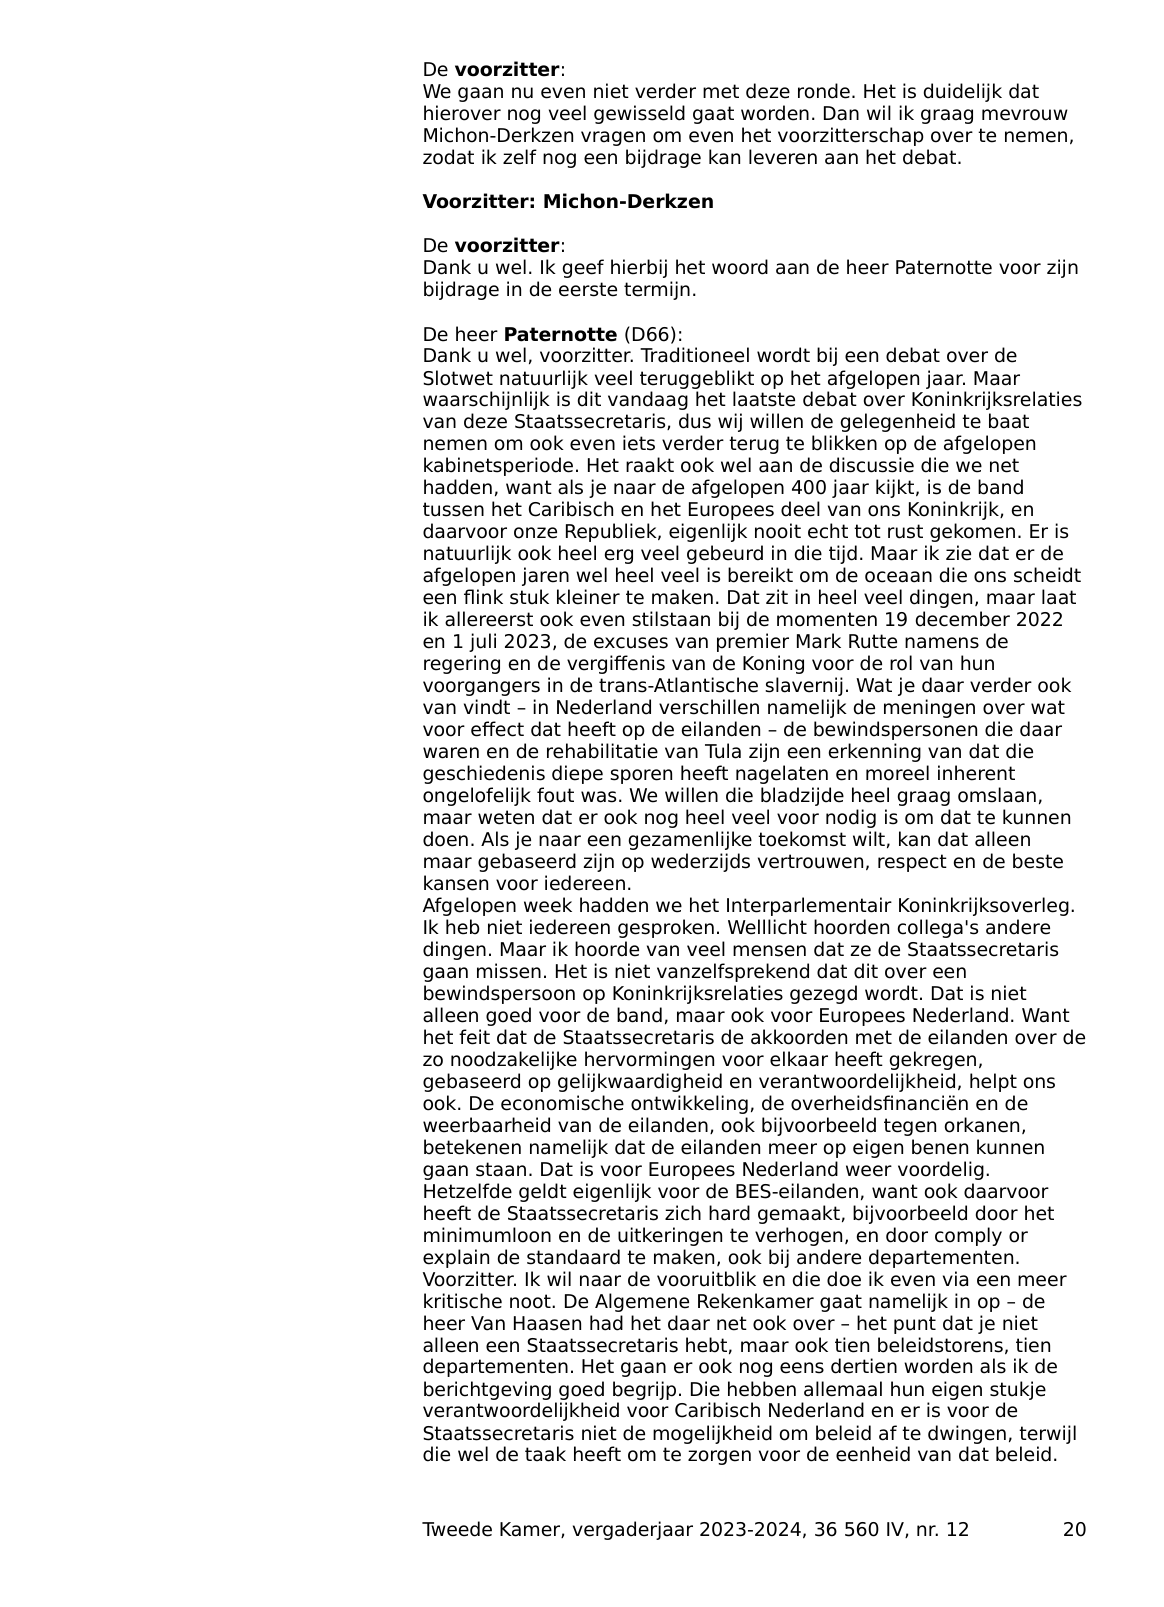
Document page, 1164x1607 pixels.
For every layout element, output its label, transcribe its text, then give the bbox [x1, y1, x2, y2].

text De voorzitter: [422, 59, 1087, 81]
text Voorzitter. Ik wil naar de vooruitblik en die doe ik even via een meer kritische noot. De Algemene Rekenkamer gaat namelijk in op – de heer Van Haasen had het daar net ook over – het punt dat je niet alleen een Staatssecretaris hebt, maar ook tien beleidstorens, tien departementen. Het gaan er ook nog eens dertien worden als ik de berichtgeving goed begrijp. Die hebben allemaal hun eigen stukje verantwoordelijkheid voor Caribisch Nederland en er is voor de Staatssecretaris niet de mogelijkheid om beleid af te dwingen, terwijl die wel de taak heeft om te zorgen voor de eenheid van dat beleid. [422, 1268, 1087, 1466]
text Dank u wel, voorzitter. Traditioneel wordt bij een debat over de Slotwet natuurlijk veel teruggeblikt op het afgelopen jaar. Maar waarschijnlijk is dit vandaag het laatste debat over Koninkrijksrelaties van deze Staatssecretaris, dus wij willen de gelegenheid te baat nemen om ook even iets verder terug te blikken op de afgelopen kabinetsperiode. Het raakt ook wel aan de discussie die we net hadden, want als je naar de afgelopen 400 jaar kijkt, is de band tussen het Caribisch en het Europees deel van ons Koninkrijk, en daarvoor onze Republiek, eigenlijk nooit echt tot rust gekomen. Er is natuurlijk ook heel erg veel gebeurd in die tijd. Maar ik zie dat er de afgelopen jaren wel heel veel is bereikt om de oceaan die ons scheidt een flink stuk kleiner te maken. Dat zit in heel veel dingen, maar laat ik allereerst ook even stilstaan bij de momenten 19 december 2022 en 1 juli 2023, de excuses van premier Mark Rutte namens de regering en de vergiffenis van de Koning voor de rol van hun voorgangers in de trans-Atlantische slavernij. Wat je daar verder ook van vindt – in Nederland verschillen namelijk de meningen over wat voor effect dat heeft op de eilanden – de bewindspersonen die daar waren en de rehabilitatie van Tula zijn een erkenning van dat die geschiedenis diepe sporen heeft nagelaten en moreel inherent ongelofelijk fout was. We willen die bladzijde heel graag omslaan, maar weten dat er ook nog heel veel voor nodig is om dat te kunnen doen. Als je naar een gezamenlijke toekomst wilt, kan dat alleen maar gebaseerd zijn op wederzijds vertrouwen, respect en de beste kansen voor iedereen. [422, 345, 1087, 895]
text De heer Paternotte (D66): [422, 323, 1087, 345]
subtitle Voorzitter: Michon-Derkzen [422, 191, 1087, 213]
text Dank u wel. Ik geef hierbij het woord aan de heer Paternotte voor zijn bijdrage in de eerste termijn. [422, 257, 1087, 301]
text We gaan nu even niet verder met deze ronde. Het is duidelijk dat hierover nog veel gewisseld gaat worden. Dan wil ik graag mevrouw Michon-Derkzen vragen om even het voorzitterschap over te nemen, zodat ik zelf nog een bijdrage kan leveren aan het debat. [422, 81, 1087, 169]
text De voorzitter: [422, 235, 1087, 257]
text Afgelopen week hadden we het Interparlementair Koninkrijksoverleg. Ik heb niet iedereen gesproken. Welllicht hoorden collega's andere dingen. Maar ik hoorde van veel mensen dat ze de Staatssecretaris gaan missen. Het is niet vanzelfsprekend dat dit over een bewindspersoon op Koninkrijksrelaties gezegd wordt. Dat is niet alleen goed voor de band, maar ook voor Europees Nederland. Want het feit dat de Staatssecretaris de akkoorden met de eilanden over de zo noodzakelijke hervormingen voor elkaar heeft gekregen, gebaseerd op gelijkwaardigheid en verantwoordelijkheid, helpt ons ook. De economische ontwikkeling, de overheidsfinanciën en de weerbaarheid van de eilanden, ook bijvoorbeeld tegen orkanen, betekenen namelijk dat de eilanden meer op eigen benen kunnen gaan staan. Dat is voor Europees Nederland weer voordelig. Hetzelfde geldt eigenlijk voor de BES-eilanden, want ook daarvoor heeft de Staatssecretaris zich hard gemaakt, bijvoorbeeld door het minimumloon en de uitkeringen te verhogen, en door comply or explain de standaard te maken, ook bij andere departementen. [422, 895, 1087, 1268]
